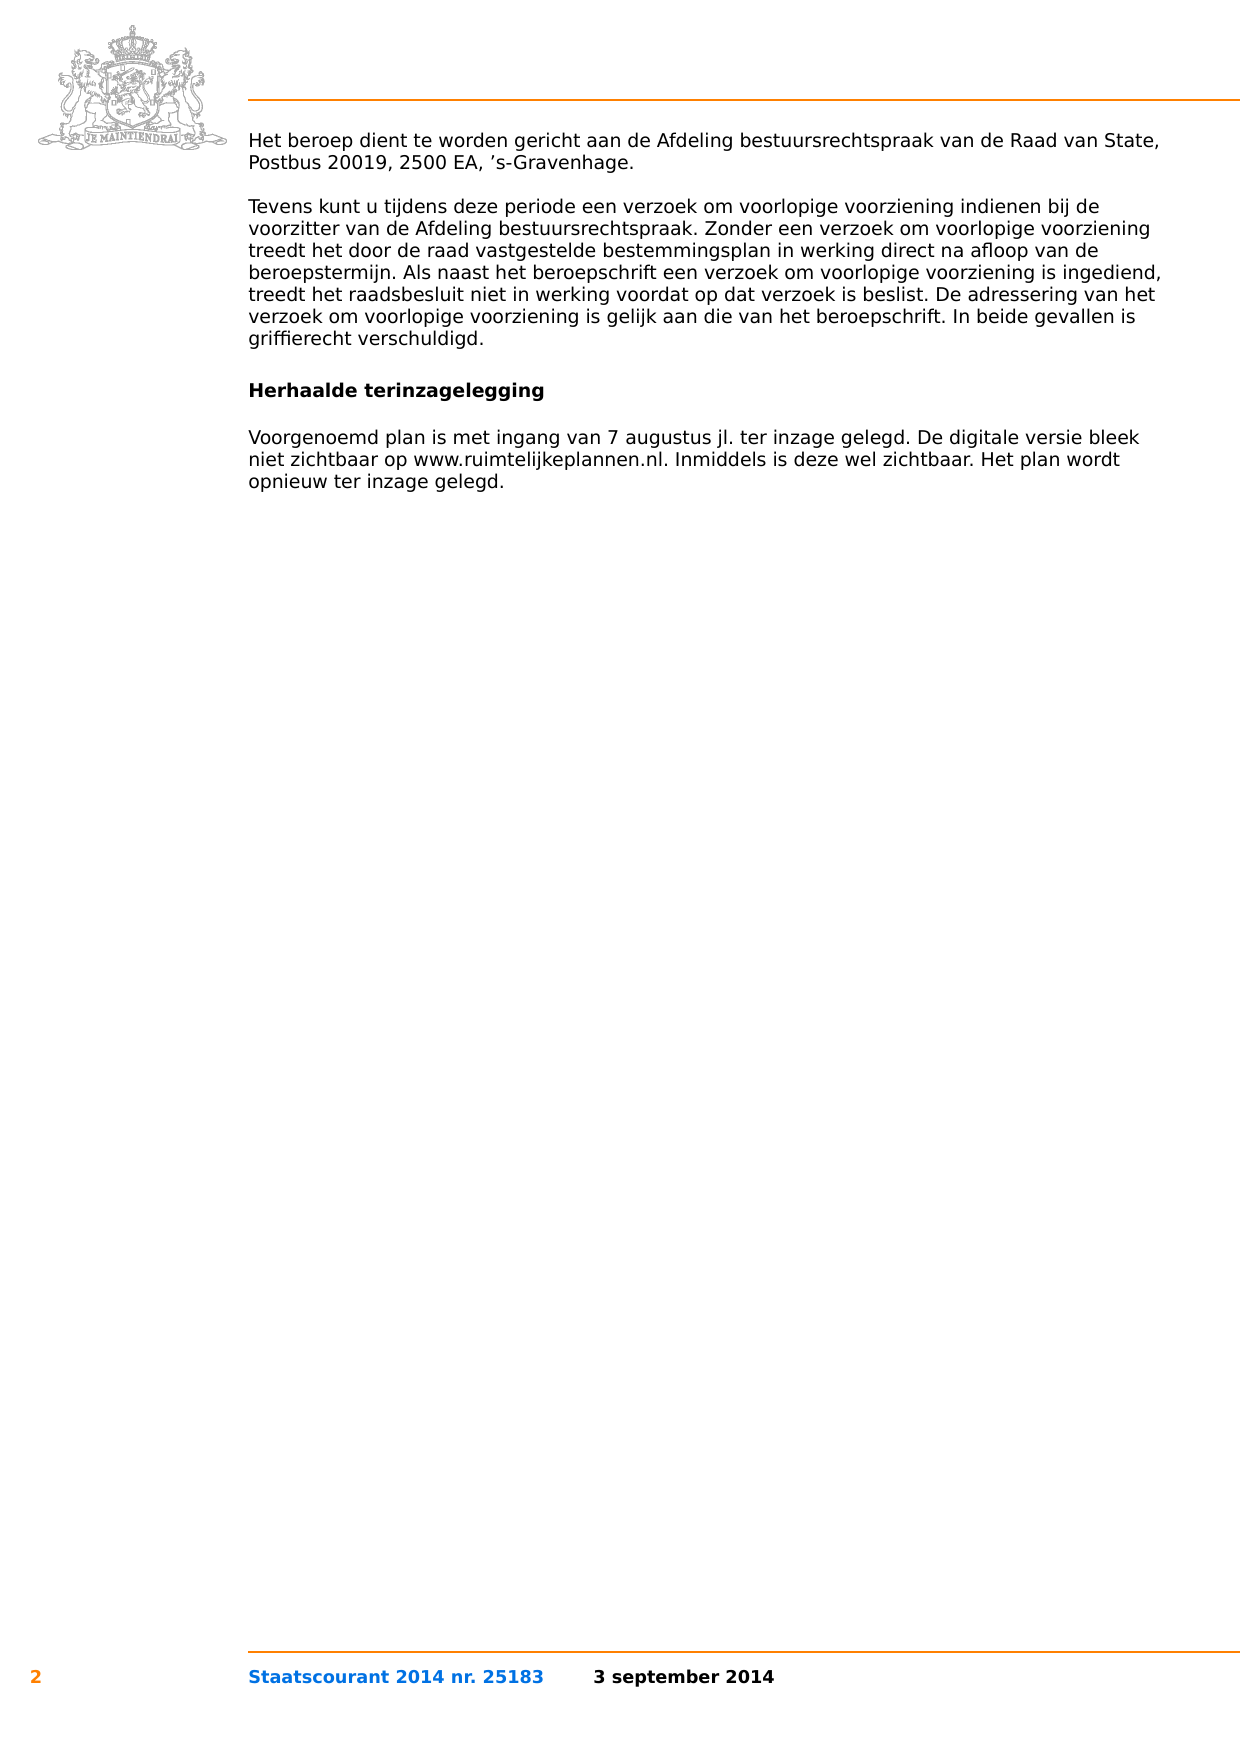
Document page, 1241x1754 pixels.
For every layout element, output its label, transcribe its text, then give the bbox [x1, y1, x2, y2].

text Het beroep dient te worden gericht aan de Afdeling bestuursrechtspraak van de Raad van State, Postbus 20019, 2500 EA, ’s-Gravenhage. [248, 130, 1163, 174]
text Tevens kunt u tijdens deze periode een verzoek om voorlopige voorziening indienen bij de voorzitter van de Afdeling bestuursrechtspraak. Zonder een verzoek om voorlopige voorziening treedt het door de raad vastgestelde bestemmingsplan in werking direct na afloop van de beroepstermijn. Als naast het beroepschrift een verzoek om voorlopige voorziening is ingediend, treedt het raadsbesluit niet in werking voordat op dat verzoek is beslist. De adressering van het verzoek om voorlopige voorziening is gelijk aan die van het beroepschrift. In beide gevallen is griffierecht verschuldigd. [248, 196, 1163, 349]
picture [38, 25, 227, 150]
text Voorgenoemd plan is met ingang van 7 augustus jl. ter inzage gelegd. De digitale versie bleek niet zichtbaar op www.ruimtelijkeplannen.nl. Inmiddels is deze wel zichtbaar. Het plan wordt opnieuw ter inzage gelegd. [248, 427, 1163, 492]
subtitle Herhaalde terinzagelegging [248, 379, 1163, 402]
